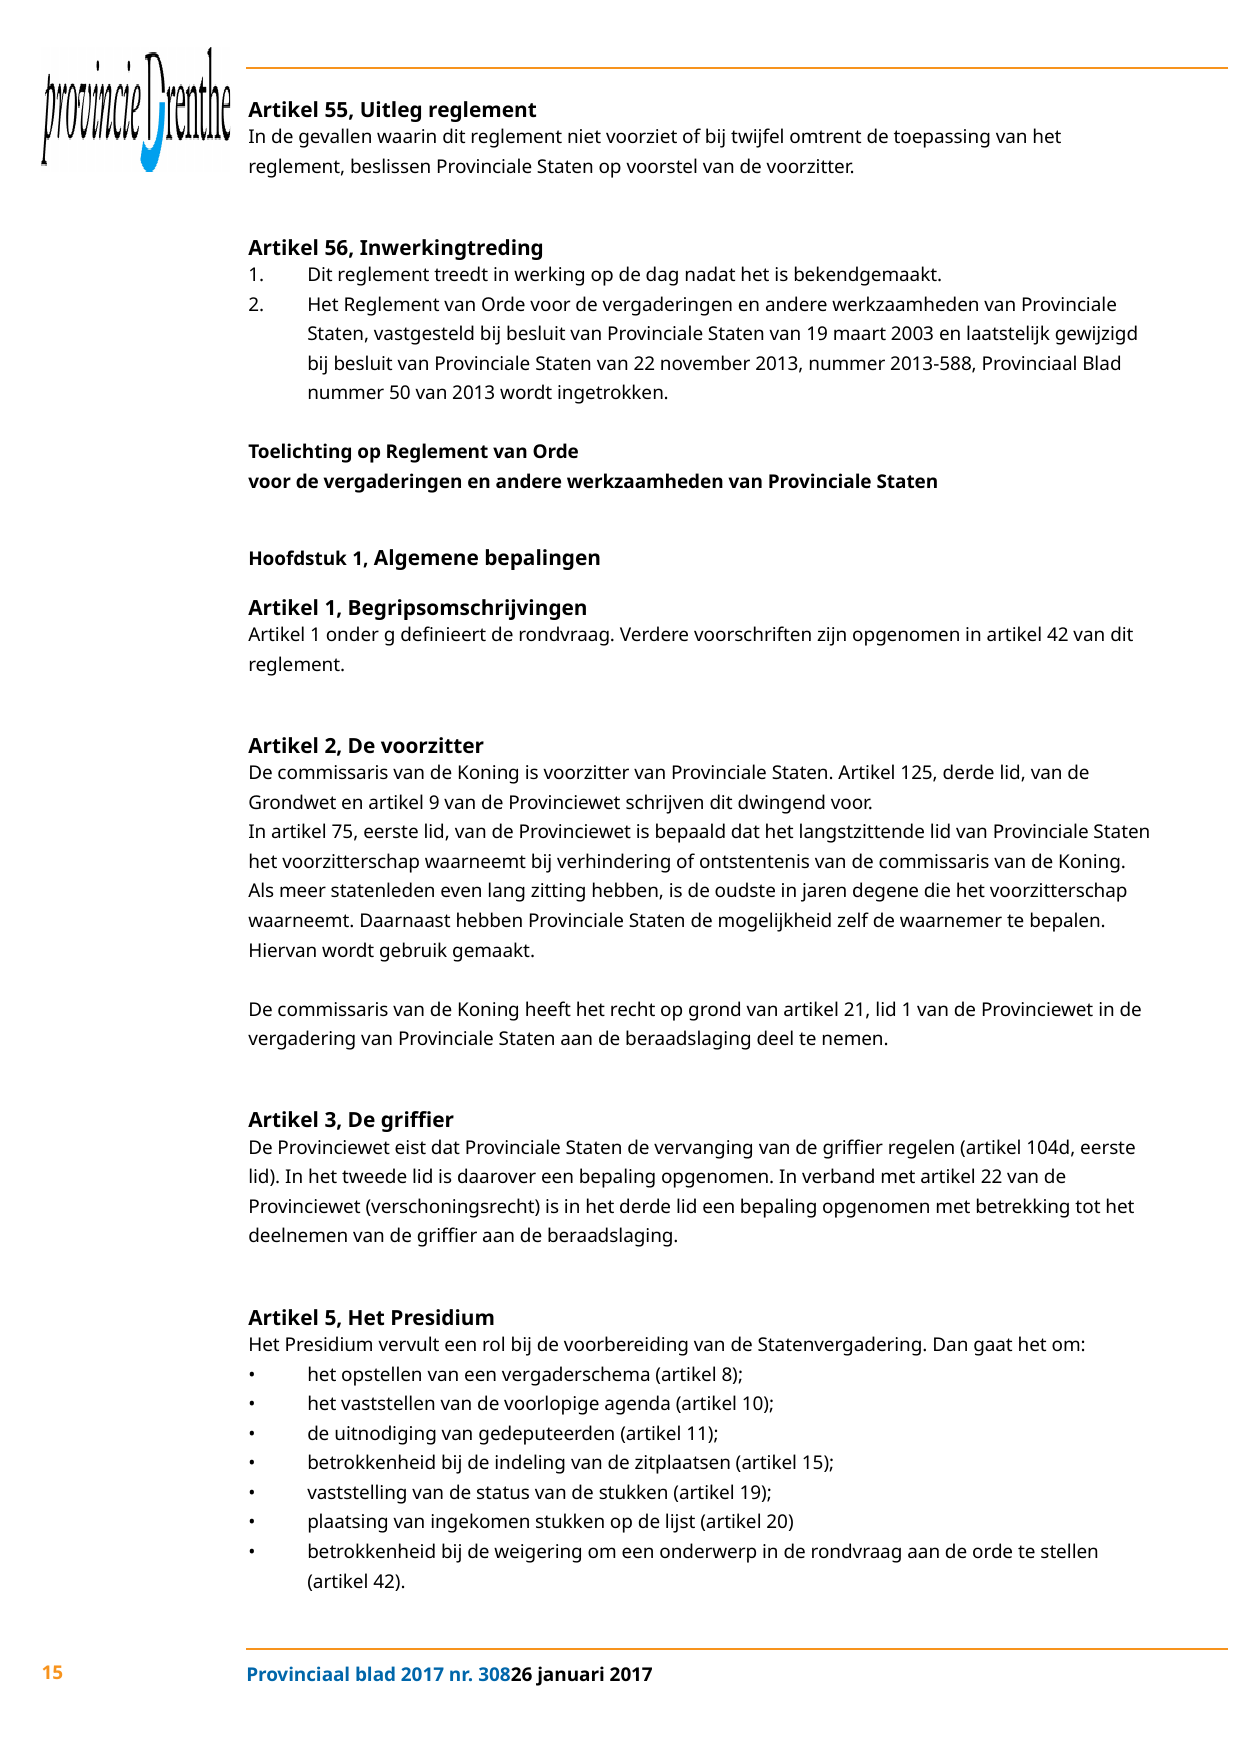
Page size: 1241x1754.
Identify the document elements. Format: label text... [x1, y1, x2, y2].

list betrokkenheid bij de indeling van de zitplaatsen (artikel 15); [248, 1449, 1152, 1475]
text In artikel 75, eerste lid, van de Provinciewet is bepaald dat het langstzittende lid van Provinciale Staten het voorzitterschap waarneemt bij verhindering of ontstentenis van de commissaris van de Koning. Als meer statenleden even lang zitting hebben, is de oudste in jaren degene die het voorzitterschap waarneemt. Daarnaast hebben Provinciale Staten de mogelijkheid zelf de waarnemer te bepalen. Hiervan wordt gebruik gemaakt. [248, 818, 1152, 962]
list betrokkenheid bij de weigering om een onderwerp in de rondvraag aan de orde te stellen (artikel 42). [248, 1538, 1152, 1593]
list het opstellen van een vergaderschema (artikel 8); [248, 1361, 1152, 1386]
text Artikel 2, De voorzitter [248, 731, 1152, 759]
text In de gevallen waarin dit reglement niet voorziet of bij twijfel omtrent de toepassing van het reglement, beslissen Provinciale Staten op voorstel van de voorzitter. [248, 123, 1152, 178]
text Hoofdstuk 1, Algemene bepalingen [248, 543, 1152, 572]
list Het Reglement van Orde voor de vergaderingen en andere werkzaamheden van Provinciale Staten, vastgesteld bij besluit van Provinciale Staten van 19 maart 2003 en laatstelijk gewijzigd bij besluit van Provinciale Staten van 22 november 2013, nummer 2013-588, Provinciaal Blad nummer 50 van 2013 wordt ingetrokken. [248, 291, 1152, 405]
text De Provinciewet eist dat Provinciale Staten de vervanging van de griffier regelen (artikel 104d, eerste lid). In het tweede lid is daarover een bepaling opgenomen. In verband met artikel 22 van de Provinciewet (verschoningsrecht) is in het derde lid een bepaling opgenomen met betrekking tot het deelnemen van de griffier aan de beraadslaging. [248, 1134, 1152, 1248]
text Het Presidium vervult een rol bij de voorbereiding van de Statenvergadering. Dan gaat het om: [248, 1331, 1152, 1357]
text voor de vergaderingen en andere werkzaamheden van Provinciale Staten [248, 468, 1152, 494]
text Artikel 1 onder g definieert de rondvraag. Verdere voorschriften zijn opgenomen in artikel 42 van dit reglement. [248, 621, 1152, 677]
text De commissaris van de Koning heeft het recht op grond van artikel 21, lid 1 van de Provinciewet in de vergadering van Provinciale Staten aan de beraadslaging deel te nemen. [248, 996, 1152, 1051]
text Artikel 1, Begripsomschrijvingen [248, 593, 1152, 621]
text De commissaris van de Koning is voorzitter van Provinciale Staten. Artikel 125, derde lid, van de Grondwet en artikel 9 van de Provinciewet schrijven dit dwingend voor. [248, 759, 1152, 814]
list het vaststellen van de voorlopige agenda (artikel 10); [248, 1390, 1152, 1416]
list de uitnodiging van gedeputeerden (artikel 11); [248, 1420, 1152, 1446]
text Artikel 3, De griffier [248, 1106, 1152, 1134]
list vaststelling van de status van de stukken (artikel 19); [248, 1479, 1152, 1505]
list plaatsing van ingekomen stukken op de lijst (artikel 20) [248, 1509, 1152, 1534]
text Toelichting op Reglement van Orde [248, 439, 1152, 464]
picture [41, 47, 231, 172]
text Artikel 56, Inwerkingtreding [248, 233, 1152, 261]
text Artikel 5, Het Presidium [248, 1303, 1152, 1331]
text Artikel 55, Uitleg reglement [248, 95, 1152, 123]
list Dit reglement treedt in werking op de dag nadat het is bekendgemaakt. [248, 261, 1152, 287]
